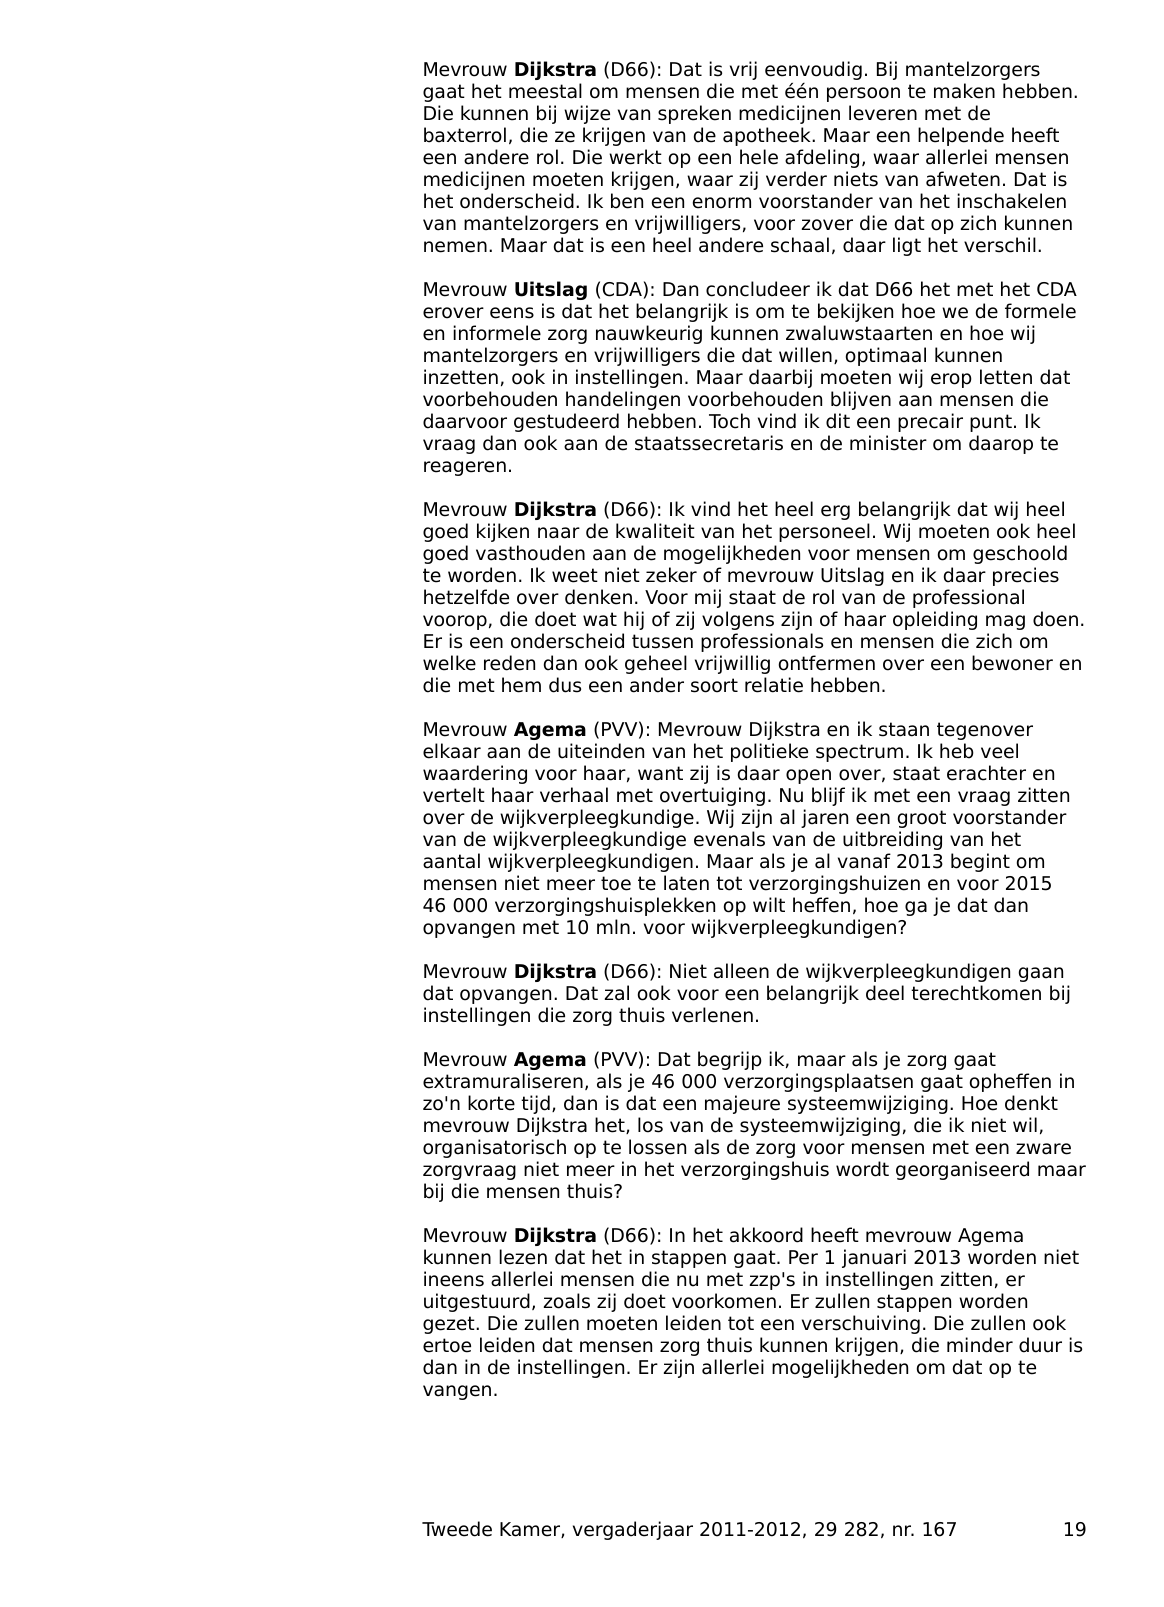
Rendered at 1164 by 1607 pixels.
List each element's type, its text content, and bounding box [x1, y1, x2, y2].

text Mevrouw Agema (PVV): Dat begrijp ik, maar als je zorg gaat extramuraliseren, als je 46 000 verzorgingsplaatsen gaat opheffen in zo'n korte tijd, dan is dat een majeure systeemwijziging. Hoe denkt mevrouw Dijkstra het, los van de systeemwijziging, die ik niet wil, organisatorisch op te lossen als de zorg voor mensen met een zware zorgvraag niet meer in het verzorgingshuis wordt georganiseerd maar bij die mensen thuis? [422, 1049, 1087, 1203]
text Mevrouw Dijkstra (D66): Niet alleen de wijkverpleegkundigen gaan dat opvangen. Dat zal ook voor een belangrijk deel terechtkomen bij instellingen die zorg thuis verlenen. [422, 961, 1087, 1027]
text Mevrouw Dijkstra (D66): Dat is vrij eenvoudig. Bij mantelzorgers gaat het meestal om mensen die met één persoon te maken hebben. Die kunnen bij wijze van spreken medicijnen leveren met de baxterrol, die ze krijgen van de apotheek. Maar een helpende heeft een andere rol. Die werkt op een hele afdeling, waar allerlei mensen medicijnen moeten krijgen, waar zij verder niets van afweten. Dat is het onderscheid. Ik ben een enorm voorstander van het inschakelen van mantelzorgers en vrijwilligers, voor zover die dat op zich kunnen nemen. Maar dat is een heel andere schaal, daar ligt het verschil. [422, 59, 1087, 257]
text Mevrouw Agema (PVV): Mevrouw Dijkstra en ik staan tegenover elkaar aan de uiteinden van het politieke spectrum. Ik heb veel waardering voor haar, want zij is daar open over, staat erachter en vertelt haar verhaal met overtuiging. Nu blijf ik met een vraag zitten over de wijkverpleegkundige. Wij zijn al jaren een groot voorstander van de wijkverpleegkundige evenals van de uitbreiding van het aantal wijkverpleegkundigen. Maar als je al vanaf 2013 begint om mensen niet meer toe te laten tot verzorgingshuizen en voor 2015 46 000 verzorgingshuisplekken op wilt heffen, hoe ga je dat dan opvangen met 10 mln. voor wijkverpleegkundigen? [422, 719, 1087, 939]
text Mevrouw Dijkstra (D66): Ik vind het heel erg belangrijk dat wij heel goed kijken naar de kwaliteit van het personeel. Wij moeten ook heel goed vasthouden aan de mogelijkheden voor mensen om geschoold te worden. Ik weet niet zeker of mevrouw Uitslag en ik daar precies hetzelfde over denken. Voor mij staat de rol van de professional voorop, die doet wat hij of zij volgens zijn of haar opleiding mag doen. Er is een onderscheid tussen professionals en mensen die zich om welke reden dan ook geheel vrijwillig ontfermen over een bewoner en die met hem dus een ander soort relatie hebben. [422, 499, 1087, 697]
text Mevrouw Dijkstra (D66): In het akkoord heeft mevrouw Agema kunnen lezen dat het in stappen gaat. Per 1 januari 2013 worden niet ineens allerlei mensen die nu met zzp's in instellingen zitten, er uitgestuurd, zoals zij doet voorkomen. Er zullen stappen worden gezet. Die zullen moeten leiden tot een verschuiving. Die zullen ook ertoe leiden dat mensen zorg thuis kunnen krijgen, die minder duur is dan in de instellingen. Er zijn allerlei mogelijkheden om dat op te vangen. [422, 1225, 1087, 1401]
text Mevrouw Uitslag (CDA): Dan concludeer ik dat D66 het met het CDA erover eens is dat het belangrijk is om te bekijken hoe we de formele en informele zorg nauwkeurig kunnen zwaluwstaarten en hoe wij mantelzorgers en vrijwilligers die dat willen, optimaal kunnen inzetten, ook in instellingen. Maar daarbij moeten wij erop letten dat voorbehouden handelingen voorbehouden blijven aan mensen die daarvoor gestudeerd hebben. Toch vind ik dit een precair punt. Ik vraag dan ook aan de staatssecretaris en de minister om daarop te reageren. [422, 279, 1087, 477]
